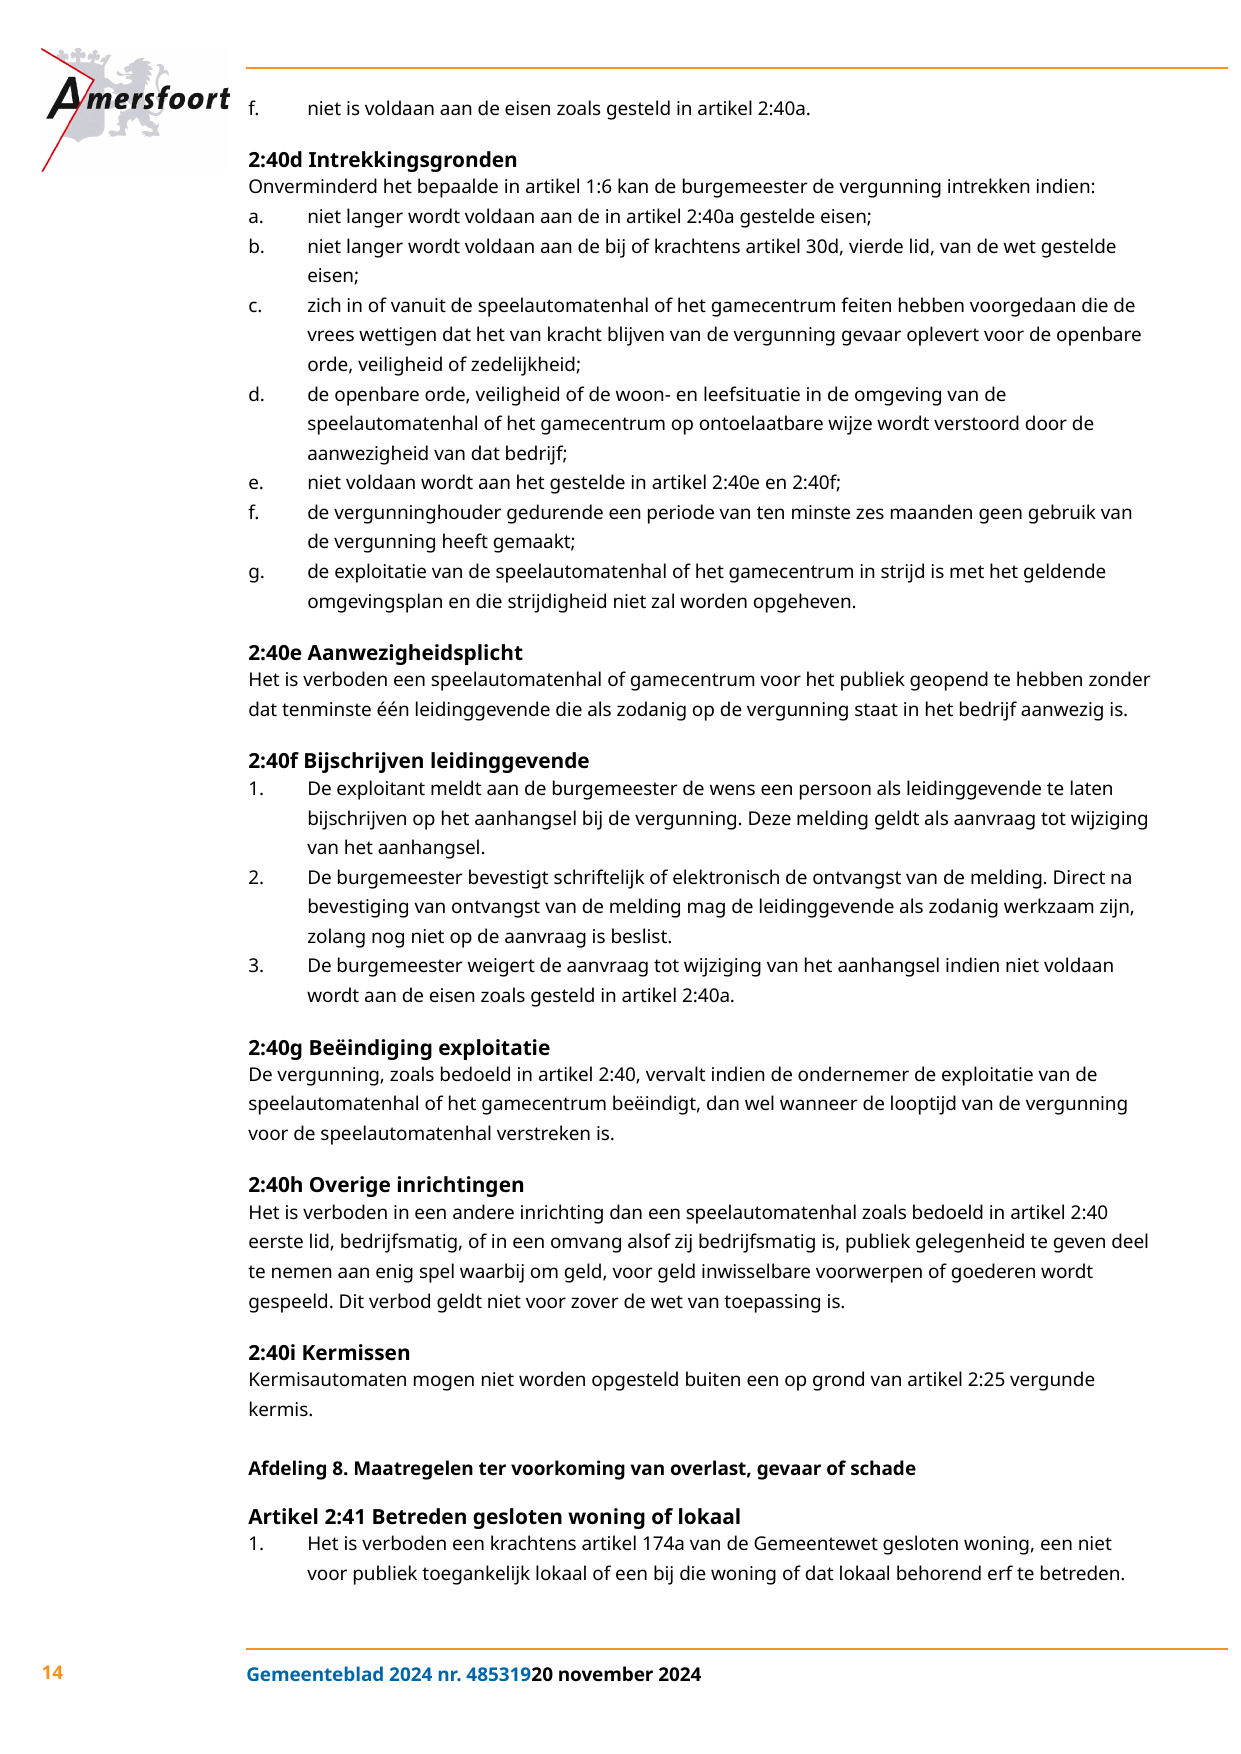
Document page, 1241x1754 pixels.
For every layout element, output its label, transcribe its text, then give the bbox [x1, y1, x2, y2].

text 2:40d Intrekkingsgronden [248, 145, 1152, 174]
text 2:40i Kermissen [248, 1338, 1152, 1367]
text Kermisautomaten mogen niet worden opgesteld buiten een op grond van artikel 2:25 vergunde kermis. [248, 1367, 1152, 1422]
list De exploitant meldt aan de burgemeester de wens een persoon als leidinggevende te laten bijschrijven op het aanhangsel bij de vergunning. Deze melding geldt als aanvraag tot wijziging van het aanhangsel. [248, 775, 1152, 860]
text Het is verboden een speelautomatenhal of gamecentrum voor het publiek geopend te hebben zonder dat tenminste één leidinggevende die als zodanig op de vergunning staat in het bedrijf aanwezig is. [248, 667, 1152, 722]
text 2:40f Bijschrijven leidinggevende [248, 747, 1152, 775]
text Afdeling 8. Maatregelen ter voorkoming van overlast, gevaar of schade [248, 1455, 1152, 1481]
list de vergunninghouder gedurende een periode van ten minste zes maanden geen gebruik van de vergunning heeft gemaakt; [248, 499, 1152, 554]
text Het is verboden in een andere inrichting dan een speelautomatenhal zoals bedoeld in artikel 2:40 eerste lid, bedrijfsmatig, of in een omvang alsof zij bedrijfsmatig is, publiek gelegenheid te geven deel te nemen aan enig spel waarbij om geld, voor geld inwisselbare voorwerpen of goederen wordt gespeeld. Dit verbod geldt niet voor zover de wet van toepassing is. [248, 1199, 1152, 1313]
picture [41, 47, 231, 172]
list niet langer wordt voldaan aan de bij of krachtens artikel 30d, vierde lid, van de wet gestelde eisen; [248, 233, 1152, 288]
text De vergunning, zoals bedoeld in artikel 2:40, vervalt indien de ondernemer de exploitatie van de speelautomatenhal of het gamecentrum beëindigt, dan wel wanneer de looptijd van de vergunning voor de speelautomatenhal verstreken is. [248, 1061, 1152, 1146]
text 2:40g Beëindiging exploitatie [248, 1033, 1152, 1061]
list niet is voldaan aan de eisen zoals gesteld in artikel 2:40a. [248, 95, 1152, 121]
text 2:40h Overige inrichtingen [248, 1171, 1152, 1199]
text Artikel 2:41 Betreden gesloten woning of lokaal [248, 1502, 1152, 1530]
list Het is verboden een krachtens artikel 174a van de Gemeentewet gesloten woning, een niet voor publiek toegankelijk lokaal of een bij die woning of dat lokaal behorend erf te betreden. [248, 1530, 1152, 1586]
list zich in of vanuit de speelautomatenhal of het gamecentrum feiten hebben voorgedaan die de vrees wettigen dat het van kracht blijven van de vergunning gevaar oplevert voor de openbare orde, veiligheid of zedelijkheid; [248, 292, 1152, 377]
list De burgemeester weigert de aanvraag tot wijziging van het aanhangsel indien niet voldaan wordt aan de eisen zoals gesteld in artikel 2:40a. [248, 953, 1152, 1008]
list niet voldaan wordt aan het gestelde in artikel 2:40e en 2:40f; [248, 469, 1152, 495]
text 2:40e Aanwezigheidsplicht [248, 638, 1152, 667]
list niet langer wordt voldaan aan de in artikel 2:40a gestelde eisen; [248, 203, 1152, 229]
list De burgemeester bevestigt schriftelijk of elektronisch de ontvangst van de melding. Direct na bevestiging van ontvangst van de melding mag de leidinggevende als zodanig werkzaam zijn, zolang nog niet op de aanvraag is beslist. [248, 864, 1152, 949]
list de exploitatie van de speelautomatenhal of het gamecentrum in strijd is met het geldende omgevingsplan en die strijdigheid niet zal worden opgeheven. [248, 558, 1152, 613]
text Onverminderd het bepaalde in artikel 1:6 kan de burgemeester de vergunning intrekken indien: [248, 174, 1152, 199]
list de openbare orde, veiligheid of de woon- en leefsituatie in de omgeving van de speelautomatenhal of het gamecentrum op ontoelaatbare wijze wordt verstoord door de aanwezigheid van dat bedrijf; [248, 381, 1152, 466]
